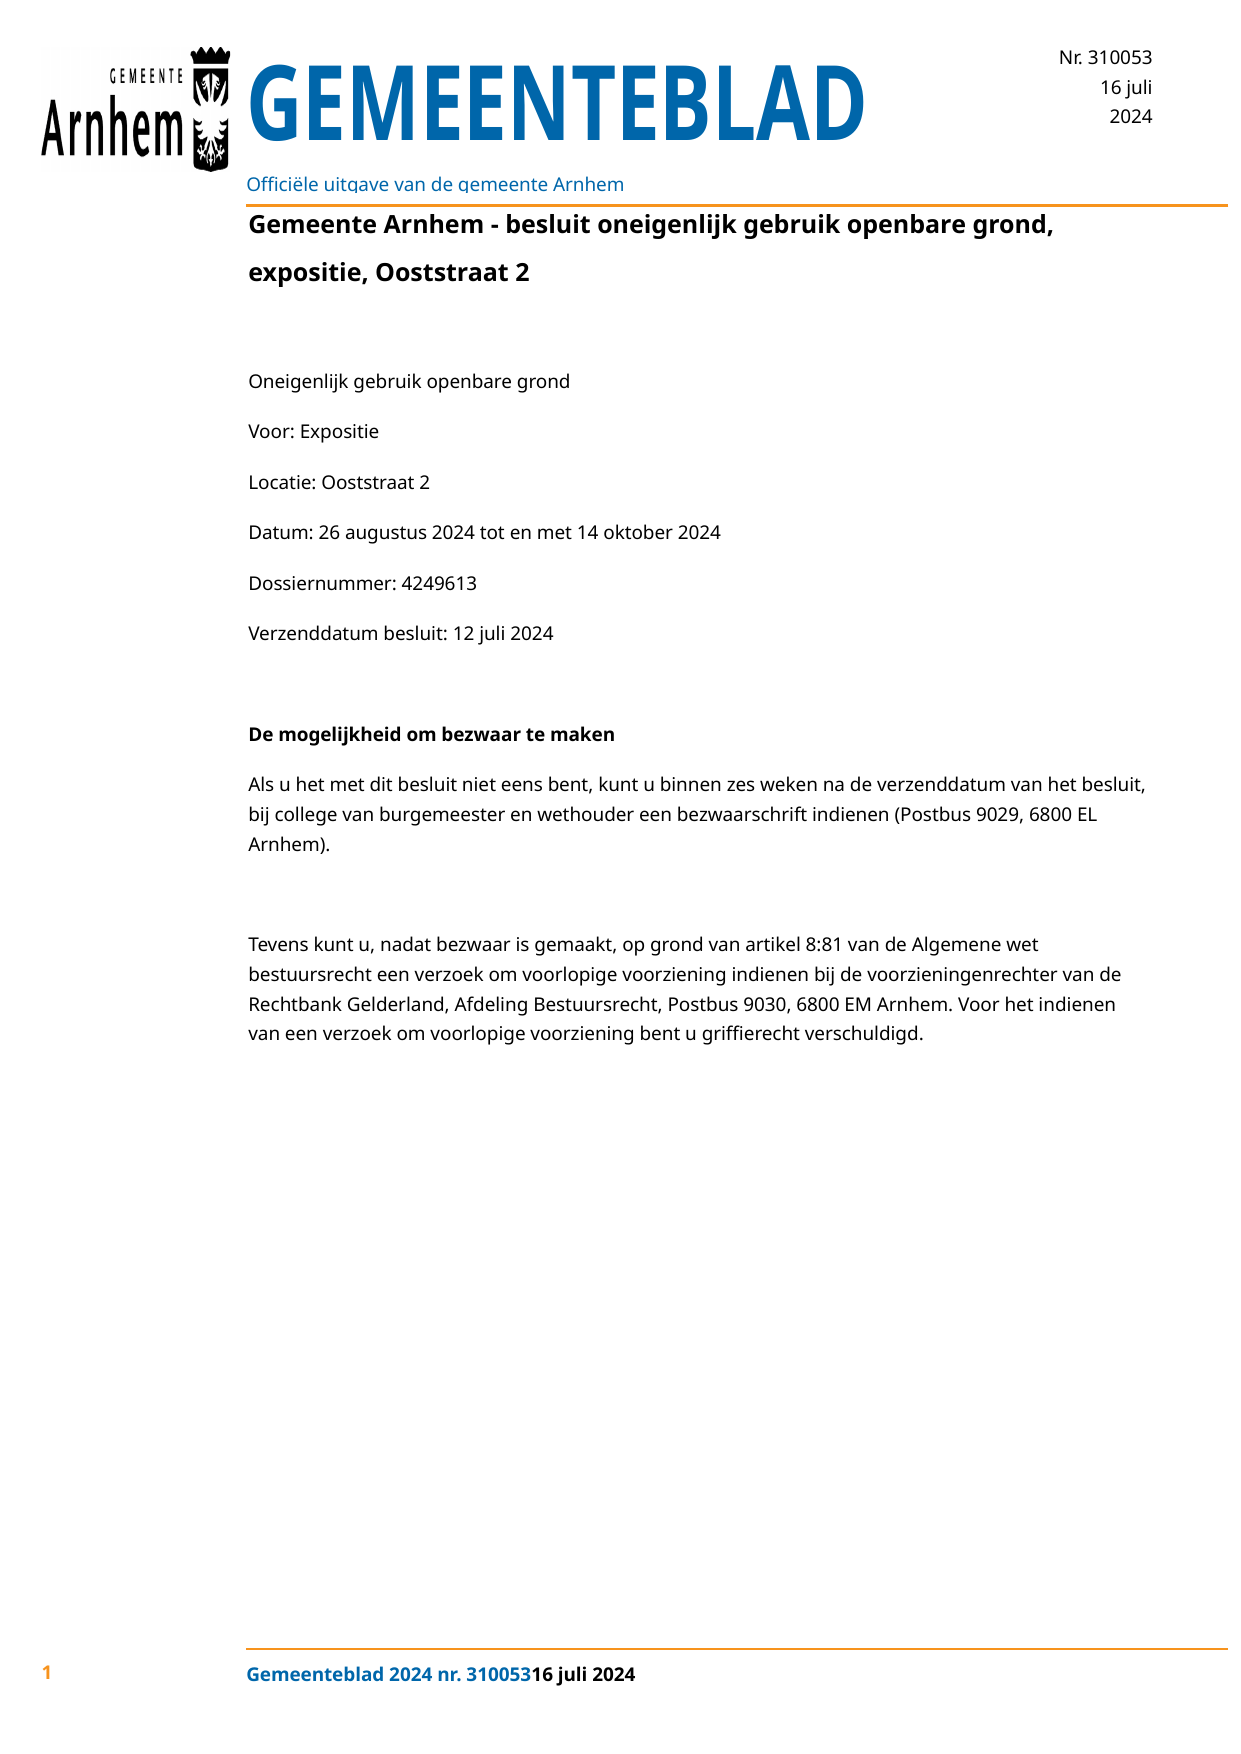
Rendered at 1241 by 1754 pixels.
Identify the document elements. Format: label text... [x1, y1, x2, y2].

text Voor: Expositie [248, 419, 1152, 444]
text Gemeente Arnhem - besluit oneigenlijk gebruik openbare grond, expositie, Ooststraat 2 [248, 207, 1152, 288]
text Locatie: Ooststraat 2 [248, 469, 1152, 495]
text Tevens kunt u, nadat bezwaar is gemaakt, op grond van artikel 8:81 van de Algemene wet bestuursrecht een verzoek om voorlopige voorziening indienen bij de voorzieningenrechter van de Rechtbank Gelderland, Afdeling Bestuursrecht, Postbus 9030, 6800 EM Arnhem. Voor het indienen van een verzoek om voorlopige voorziening bent u griffierecht verschuldigd. [248, 932, 1152, 1046]
text De mogelijkheid om bezwaar te maken [248, 721, 1152, 747]
text Oneigenlijk gebruik openbare grond [248, 368, 1152, 394]
text Verzenddatum besluit: 12 juli 2024 [248, 620, 1152, 646]
text Als u het met dit besluit niet eens bent, kunt u binnen zes weken na de verzenddatum van het besluit, bij college van burgemeester en wethouder een bezwaarschrift indienen (Postbus 9029, 6800 EL Arnhem). [248, 772, 1152, 857]
picture [41, 47, 231, 172]
text Dossiernummer: 4249613 [248, 570, 1152, 596]
text Datum: 26 augustus 2024 tot en met 14 oktober 2024 [248, 519, 1152, 545]
